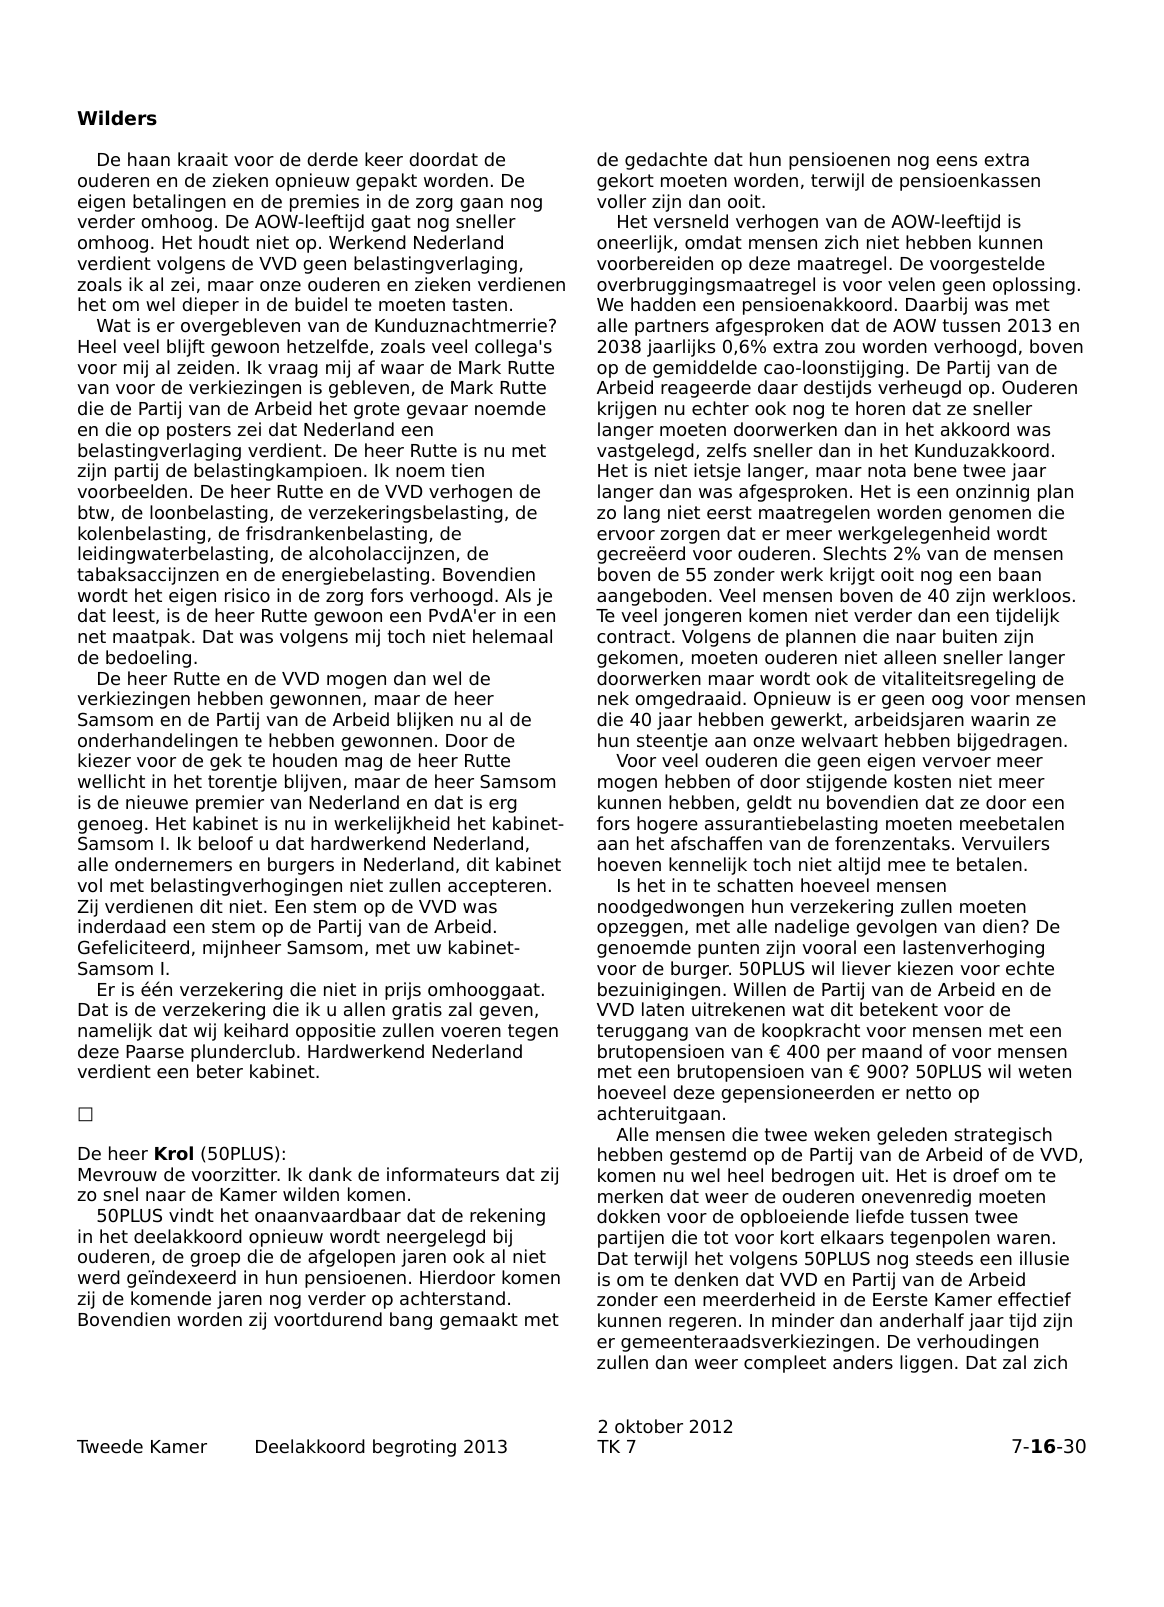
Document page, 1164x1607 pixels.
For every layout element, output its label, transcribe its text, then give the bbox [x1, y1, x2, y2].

text □ [77, 1103, 567, 1124]
text de gedachte dat hun pensioenen nog eens extra gekort moeten worden, terwijl de pensioenkassen voller zijn dan ooit. [596, 150, 1087, 212]
text Er is één verzekering die niet in prijs omhooggaat. Dat is de verzekering die ik u allen gratis zal geven, namelijk dat wij keihard oppositie zullen voeren tegen deze Paarse plunderclub. Hardwerkend Nederland verdient een beter kabinet. [77, 979, 567, 1083]
text De heer Rutte en de VVD mogen dan wel de verkiezingen hebben gewonnen, maar de heer Samsom en de Partij van de Arbeid blijken nu al de onderhandelingen te hebben gewonnen. Door de kiezer voor de gek te houden mag de heer Rutte wellicht in het torentje blijven, maar de heer Samsom is de nieuwe premier van Nederland en dat is erg genoeg. Het kabinet is nu in werkelijkheid het kabinet-Samsom I. Ik beloof u dat hardwerkend Nederland, alle ondernemers en burgers in Nederland, dit kabinet vol met belastingverhogingen niet zullen accepteren. Zij verdienen dit niet. Een stem op de VVD was inderdaad een stem op de Partij van de Arbeid. Gefeliciteerd, mijnheer Samsom, met uw kabinet-Samsom I. [77, 668, 567, 979]
text 50PLUS vindt het onaanvaardbaar dat de rekening in het deelakkoord opnieuw wordt neergelegd bij ouderen, de groep die de afgelopen jaren ook al niet werd geïndexeerd in hun pensioenen. Hierdoor komen zij de komende jaren nog verder op achterstand. Bovendien worden zij voortdurend bang gemaakt met [77, 1206, 567, 1330]
text Is het in te schatten hoeveel mensen noodgedwongen hun verzekering zullen moeten opzeggen, met alle nadelige gevolgen van dien? De genoemde punten zijn vooral een lastenverhoging voor de burger. 50PLUS wil liever kiezen voor echte bezuinigingen. Willen de Partij van de Arbeid en de VVD laten uitrekenen wat dit betekent voor de teruggang van de koopkracht voor mensen met een brutopensioen van € 400 per maand of voor mensen met een brutopensioen van € 900? 50PLUS wil weten hoeveel deze gepensioneerden er netto op achteruitgaan. [596, 876, 1087, 1124]
text De heer Krol (50PLUS): [77, 1144, 567, 1164]
text Wat is er overgebleven van de Kunduznachtmerrie? Heel veel blijft gewoon hetzelfde, zoals veel collega's voor mij al zeiden. Ik vraag mij af waar de Mark Rutte van voor de verkiezingen is gebleven, de Mark Rutte die de Partij van de Arbeid het grote gevaar noemde en die op posters zei dat Nederland een belastingverlaging verdient. De heer Rutte is nu met zijn partij de belastingkampioen. Ik noem tien voorbeelden. De heer Rutte en de VVD verhogen de btw, de loonbelasting, de verzekeringsbelasting, de kolenbelasting, de frisdrankenbelasting, de leidingwaterbelasting, de alcoholaccijnzen, de tabaksaccijnzen en de energiebelasting. Bovendien wordt het eigen risico in de zorg fors verhoogd. Als je dat leest, is de heer Rutte gewoon een PvdA'er in een net maatpak. Dat was volgens mij toch niet helemaal de bedoeling. [77, 316, 567, 668]
text Voor veel ouderen die geen eigen vervoer meer mogen hebben of door stijgende kosten niet meer kunnen hebben, geldt nu bovendien dat ze door een fors hogere assurantiebelasting moeten meebetalen aan het afschaffen van de forenzentaks. Vervuilers hoeven kennelijk toch niet altijd mee te betalen. [596, 751, 1087, 876]
text De haan kraait voor de derde keer doordat de ouderen en de zieken opnieuw gepakt worden. De eigen betalingen en de premies in de zorg gaan nog verder omhoog. De AOW-leeftijd gaat nog sneller omhoog. Het houdt niet op. Werkend Nederland verdient volgens de VVD geen belastingverlaging, zoals ik al zei, maar onze ouderen en zieken verdienen het om wel dieper in de buidel te moeten tasten. [77, 150, 567, 316]
text Het versneld verhogen van de AOW-leeftijd is oneerlijk, omdat mensen zich niet hebben kunnen voorbereiden op deze maatregel. De voorgestelde overbruggingsmaatregel is voor velen geen oplossing. We hadden een pensioenakkoord. Daarbij was met alle partners afgesproken dat de AOW tussen 2013 en 2038 jaarlijks 0,6% extra zou worden verhoogd, boven op de gemiddelde cao-loonstijging. De Partij van de Arbeid reageerde daar destijds verheugd op. Ouderen krijgen nu echter ook nog te horen dat ze sneller langer moeten doorwerken dan in het akkoord was vastgelegd, zelfs sneller dan in het Kunduzakkoord. Het is niet ietsje langer, maar nota bene twee jaar langer dan was afgesproken. Het is een onzinnig plan zo lang niet eerst maatregelen worden genomen die ervoor zorgen dat er meer werkgelegenheid wordt gecreëerd voor ouderen. Slechts 2% van de mensen boven de 55 zonder werk krijgt ooit nog een baan aangeboden. Veel mensen boven de 40 zijn werkloos. Te veel jongeren komen niet verder dan een tijdelijk contract. Volgens de plannen die naar buiten zijn gekomen, moeten ouderen niet alleen sneller langer doorwerken maar wordt ook de vitaliteitsregeling de nek omgedraaid. Opnieuw is er geen oog voor mensen die 40 jaar hebben gewerkt, arbeidsjaren waarin ze hun steentje aan onze welvaart hebben bijgedragen. [596, 212, 1087, 751]
text Mevrouw de voorzitter. Ik dank de informateurs dat zij zo snel naar de Kamer wilden komen. [77, 1164, 567, 1206]
text Alle mensen die twee weken geleden strategisch hebben gestemd op de Partij van de Arbeid of de VVD, komen nu wel heel bedrogen uit. Het is droef om te merken dat weer de ouderen onevenredig moeten dokken voor de opbloeiende liefde tussen twee partijen die tot voor kort elkaars tegenpolen waren. Dat terwijl het volgens 50PLUS nog steeds een illusie is om te denken dat VVD en Partij van de Arbeid zonder een meerderheid in de Eerste Kamer effectief kunnen regeren. In minder dan anderhalf jaar tijd zijn er gemeenteraadsverkiezingen. De verhoudingen zullen dan weer compleet anders liggen. Dat zal zich [596, 1124, 1087, 1373]
